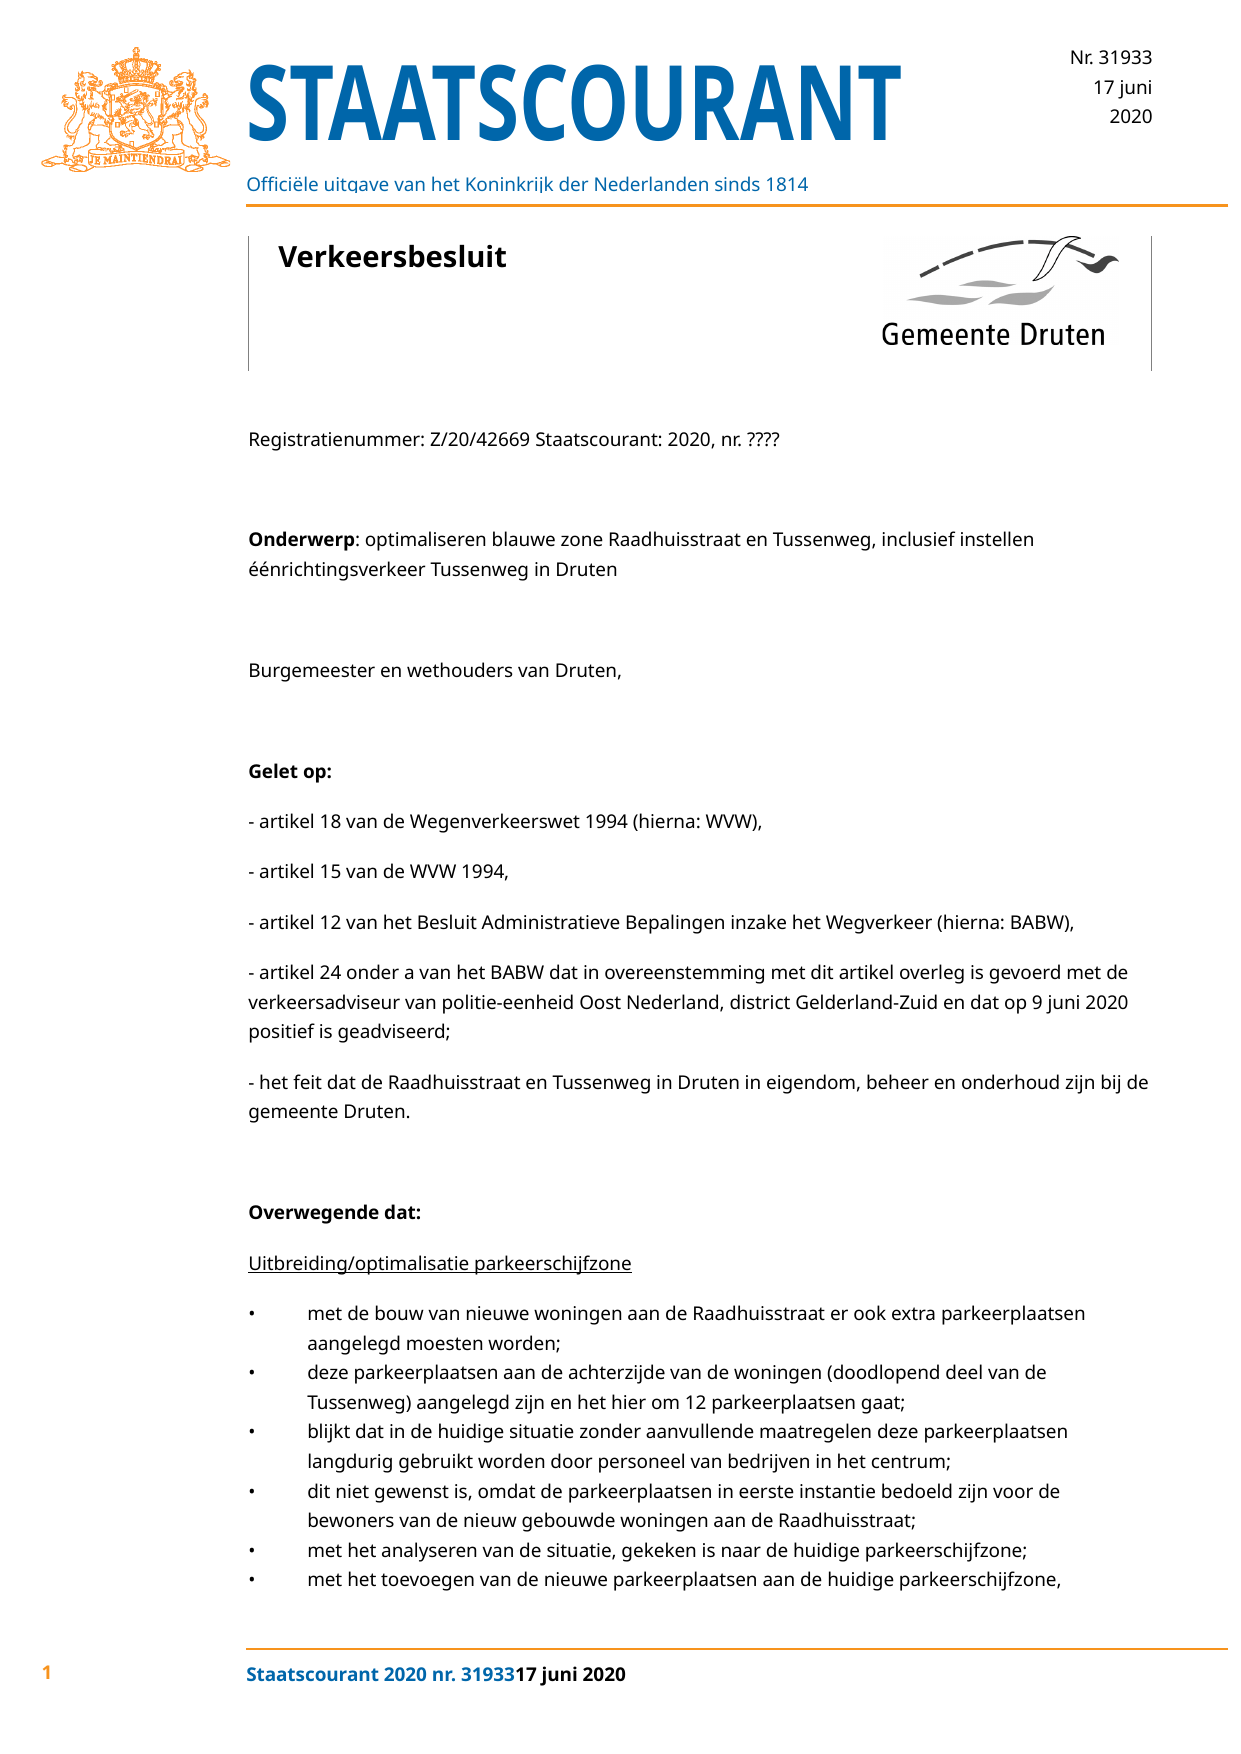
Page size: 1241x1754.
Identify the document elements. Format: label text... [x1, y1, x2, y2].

list met het toevoegen van de nieuwe parkeerplaatsen aan de huidige parkeerschijfzone, [248, 1567, 1152, 1592]
text - artikel 24 onder a van het BABW dat in overeenstemming met dit artikel overleg is gevoerd met de verkeersadviseur van politie-eenheid Oost Nederland, district Gelderland-Zuid en dat op 9 juni 2020 positief is geadviseerd; [248, 959, 1152, 1044]
text - het feit dat de Raadhuisstraat en Tussenweg in Druten in eigendom, beheer en onderhoud zijn bij de gemeente Druten. [248, 1069, 1152, 1124]
list met de bouw van nieuwe woningen aan de Raadhuisstraat er ook extra parkeerplaatsen aangelegd moesten worden; [248, 1300, 1152, 1356]
picture [882, 236, 1119, 345]
picture [41, 47, 231, 172]
table_header [850, 236, 1151, 371]
list deze parkeerplaatsen aan de achterzijde van de woningen (doodlopend deel van de Tussenweg) aangelegd zijn en het hier om 12 parkeerplaatsen gaat; [248, 1359, 1152, 1415]
text Registratienummer: Z/20/42669 Staatscourant: 2020, nr. ???? [248, 426, 1152, 452]
text Uitbreiding/optimalisatie parkeerschijfzone [248, 1250, 1152, 1276]
text Burgemeester en wethouders van Druten, [248, 657, 1152, 683]
table_header Verkeersbesluit [249, 236, 850, 371]
text - artikel 18 van de Wegenverkeerswet 1994 (hierna: WVW), [248, 808, 1152, 834]
text Onderwerp: optimaliseren blauwe zone Raadhuisstraat en Tussenweg, inclusief instellen éénrichtingsverkeer Tussenweg in Druten [248, 527, 1152, 582]
text - artikel 15 van de WVW 1994, [248, 859, 1152, 884]
list met het analyseren van de situatie, gekeken is naar de huidige parkeerschijfzone; [248, 1537, 1152, 1563]
text - artikel 12 van het Besluit Administratieve Bepalingen inzake het Wegverkeer (hierna: BABW), [248, 909, 1152, 935]
text Gelet op: [248, 758, 1152, 784]
list dit niet gewenst is, omdat de parkeerplaatsen in eerste instantie bedoeld zijn voor de bewoners van de nieuw gebouwde woningen aan de Raadhuisstraat; [248, 1478, 1152, 1533]
text Overwegende dat: [248, 1199, 1152, 1225]
list blijkt dat in de huidige situatie zonder aanvullende maatregelen deze parkeerplaatsen langdurig gebruikt worden door personeel van bedrijven in het centrum; [248, 1419, 1152, 1474]
